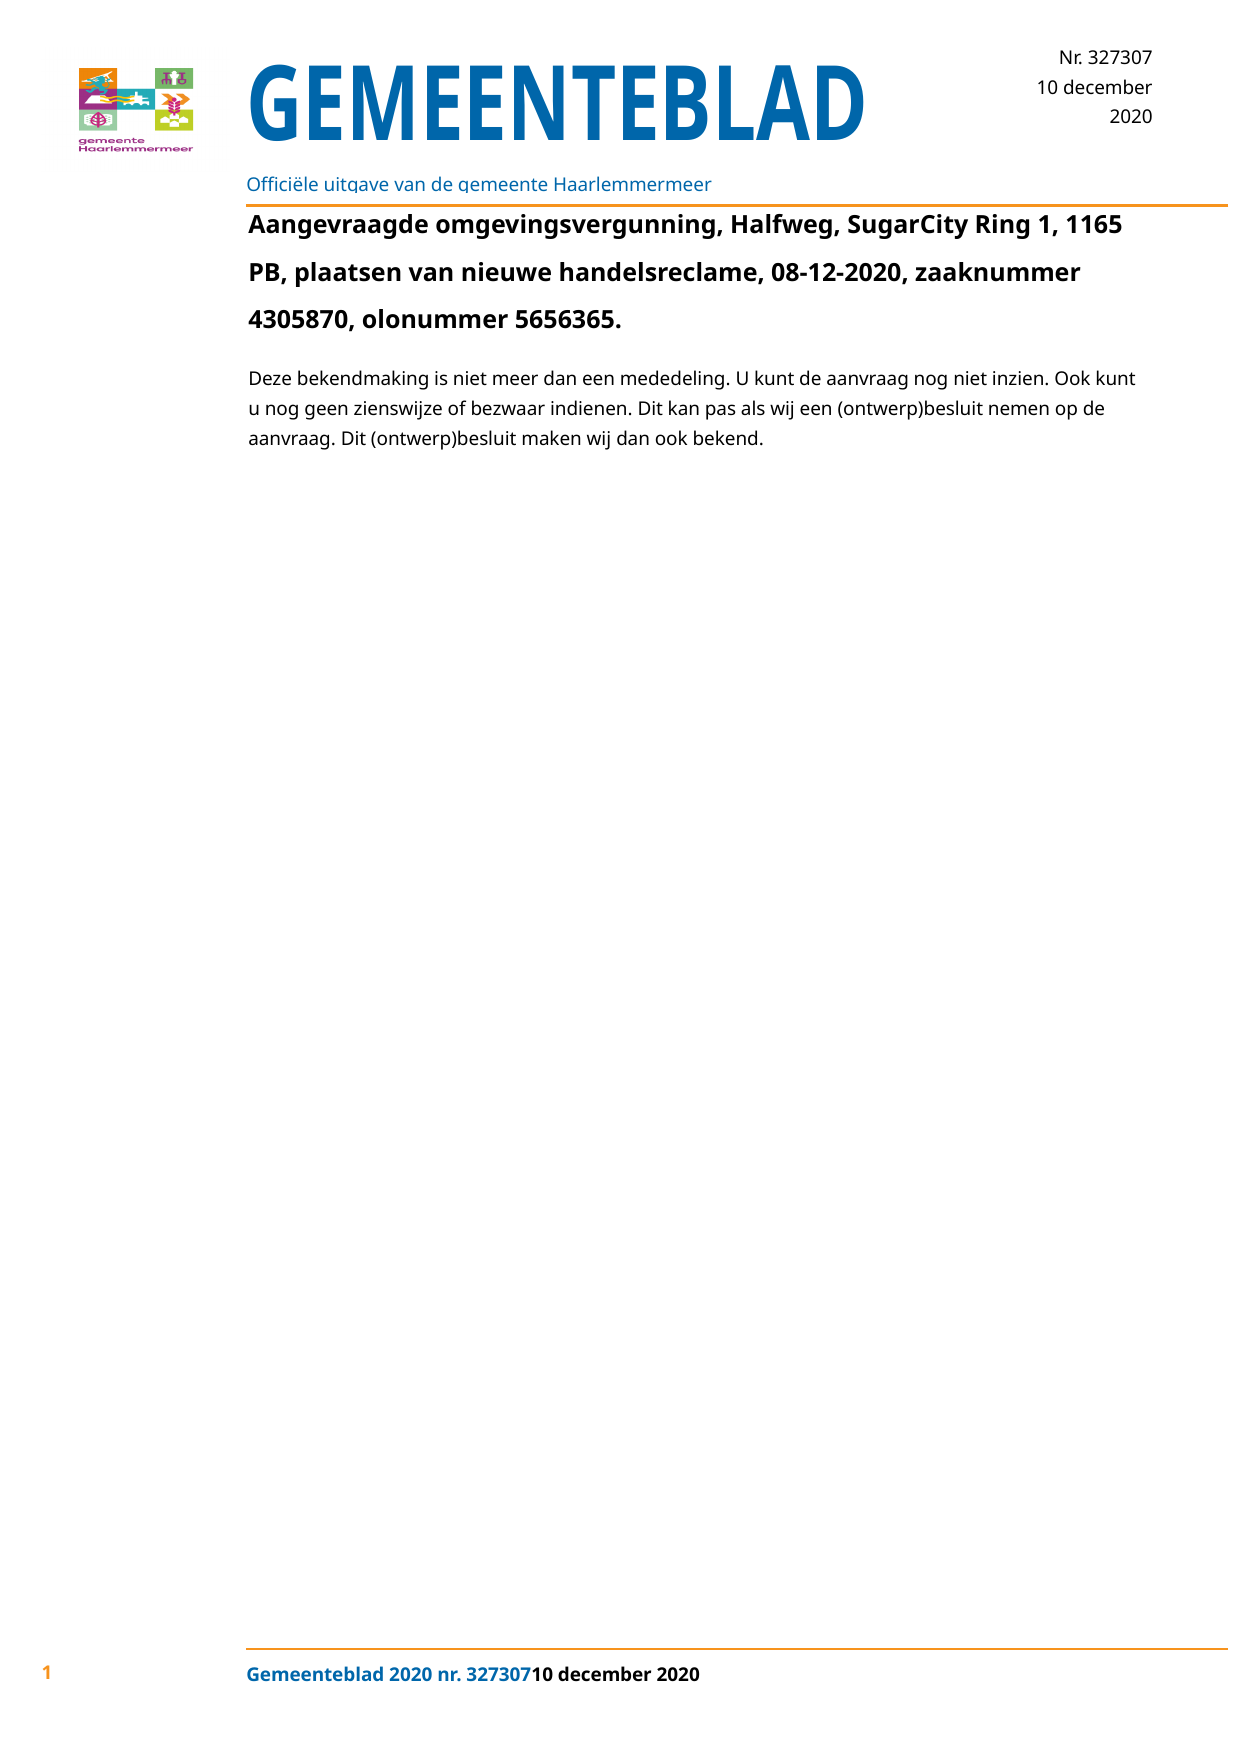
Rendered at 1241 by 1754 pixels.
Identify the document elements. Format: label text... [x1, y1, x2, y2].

picture [41, 47, 231, 172]
text Aangevraagde omgevingsvergunning, Halfweg, SugarCity Ring 1, 1165 PB, plaatsen van nieuwe handelsreclame, 08-12-2020, zaaknummer 4305870, olonummer 5656365. [248, 207, 1152, 336]
text Deze bekendmaking is niet meer dan een mededeling. U kunt de aanvraag nog niet inzien. Ook kunt u nog geen zienswijze of bezwaar indienen. Dit kan pas als wij een (ontwerp)besluit nemen op de aanvraag. Dit (ontwerp)besluit maken wij dan ook bekend. [248, 366, 1152, 450]
